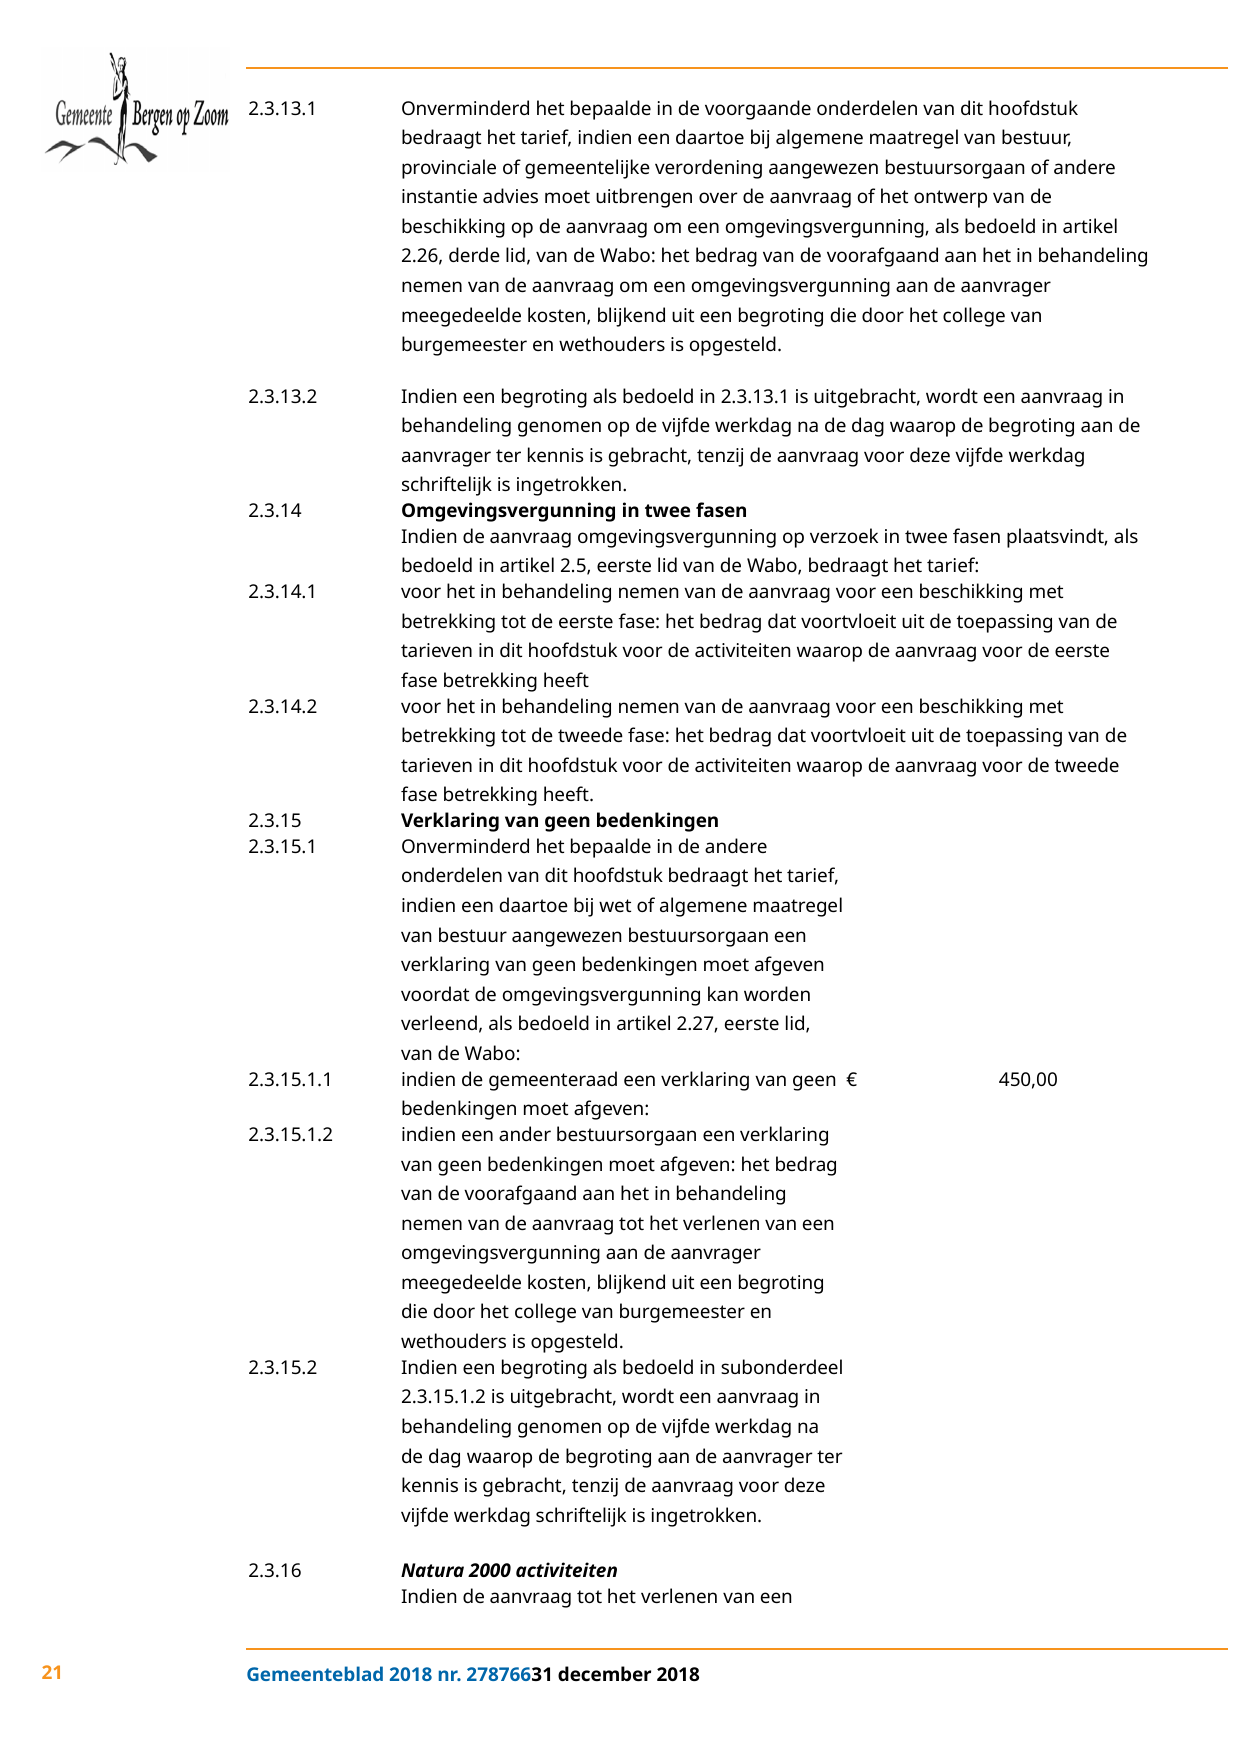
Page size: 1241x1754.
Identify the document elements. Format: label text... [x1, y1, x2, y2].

table_cell [248, 523, 401, 578]
table_cell [999, 1557, 1152, 1583]
table_cell Natura 2000 activiteiten [401, 1557, 846, 1583]
table_cell [999, 1354, 1152, 1557]
table_cell Indien de aanvraag omgevingsvergunning op verzoek in twee fasen plaatsvindt, als bedoeld in artikel 2.5, eerste lid van de Wabo, bedraagt het tarief: [401, 523, 1152, 578]
table_cell 2.3.16 [248, 1557, 401, 1583]
table_cell voor het in behandeling nemen van de aanvraag voor een beschikking met betrekking tot de eerste fase: het bedrag dat voortvloeit uit de toepassing van de tarieven in dit hoofdstuk voor de activiteiten waarop de aanvraag voor de eerste fase betrekking heeft [401, 579, 1152, 693]
table_cell [401, 357, 846, 383]
table_cell [999, 498, 1152, 523]
table_cell 2.3.14 [248, 498, 401, 523]
table_cell indien de gemeenteraad een verklaring van geen bedenkingen moet afgeven: [401, 1066, 846, 1121]
table_cell Onverminderd het bepaalde in de andere onderdelen van dit hoofdstuk bedraagt het tarief, indien een daartoe bij wet of algemene maatregel van bestuur aangewezen bestuursorgaan een verklaring van geen bedenkingen moet afgeven voordat de omgevingsvergunning kan worden verleend, als bedoeld in artikel 2.27, eerste lid, van de Wabo: [401, 833, 846, 1066]
table_cell € [846, 1066, 999, 1121]
table_cell 2.3.15 [248, 808, 401, 833]
table_cell 2.3.15.2 [248, 1354, 401, 1557]
table_cell Indien de aanvraag tot het verlenen van een [401, 1583, 846, 1609]
table_cell indien een ander bestuursorgaan een verklaring van geen bedenkingen moet afgeven: het bedrag van de voorafgaand aan het in behandeling nemen van de aanvraag tot het verlenen van een omgevingsvergunning aan de aanvrager meegedeelde kosten, blijkend uit een begroting die door het college van burgemeester en wethouders is opgesteld. [401, 1121, 846, 1354]
table_cell [248, 1583, 401, 1609]
table_cell 2.3.14.2 [248, 693, 401, 807]
table_cell 2.3.15.1.2 [248, 1121, 401, 1354]
table_cell [846, 1557, 999, 1583]
table_cell Verklaring van geen bedenkingen [401, 808, 846, 833]
table_cell Indien een begroting als bedoeld in 2.3.13.1 is uitgebracht, wordt een aanvraag in behandeling genomen op de vijfde werkdag na de dag waarop de begroting aan de aanvrager ter kennis is gebracht, tenzij de aanvraag voor deze vijfde werkdag schriftelijk is ingetrokken. [401, 383, 1152, 497]
table_cell [846, 1121, 999, 1354]
table_cell [846, 808, 999, 833]
table_cell Indien een begroting als bedoeld in subonderdeel 2.3.15.1.2 is uitgebracht, wordt een aanvraag in behandeling genomen op de vijfde werkdag na de dag waarop de begroting aan de aanvrager ter kennis is gebracht, tenzij de aanvraag voor deze vijfde werkdag schriftelijk is ingetrokken. [401, 1354, 846, 1557]
table_cell Onverminderd het bepaalde in de voorgaande onderdelen van dit hoofdstuk bedraagt het tarief, indien een daartoe bij algemene maatregel van bestuur, provinciale of gemeentelijke verordening aangewezen bestuursorgaan of andere instantie advies moet uitbrengen over de aanvraag of het ontwerp van de beschikking op de aanvraag om een omgevingsvergunning, als bedoeld in artikel 2.26, derde lid, van de Wabo: het bedrag van de voorafgaand aan het in behandeling nemen van de aanvraag om een omgevingsvergunning aan de aanvrager meegedeelde kosten, blijkend uit een begroting die door het college van burgemeester en wethouders is opgesteld. [401, 95, 1152, 357]
table_cell 2.3.15.1 [248, 833, 401, 1066]
table_cell 2.3.13.1 [248, 95, 401, 357]
table_cell 2.3.13.2 [248, 383, 401, 497]
table_cell [999, 357, 1152, 383]
table_cell 450,00 [999, 1066, 1152, 1121]
table_cell [846, 1583, 999, 1609]
table_cell [846, 1354, 999, 1557]
table_cell [999, 1121, 1152, 1354]
table_cell [248, 357, 401, 383]
table_cell Omgevingsvergunning in twee fasen [401, 498, 846, 523]
table_cell [846, 357, 999, 383]
table_cell voor het in behandeling nemen van de aanvraag voor een beschikking met betrekking tot de tweede fase: het bedrag dat voortvloeit uit de toepassing van de tarieven in dit hoofdstuk voor de activiteiten waarop de aanvraag voor de tweede fase betrekking heeft. [401, 693, 1152, 807]
table_cell [846, 833, 999, 1066]
picture [41, 47, 231, 172]
table_cell [999, 808, 1152, 833]
table_cell [999, 1583, 1152, 1609]
table_cell 2.3.15.1.1 [248, 1066, 401, 1121]
table_cell [846, 498, 999, 523]
table_cell 2.3.14.1 [248, 579, 401, 693]
table_cell [999, 833, 1152, 1066]
